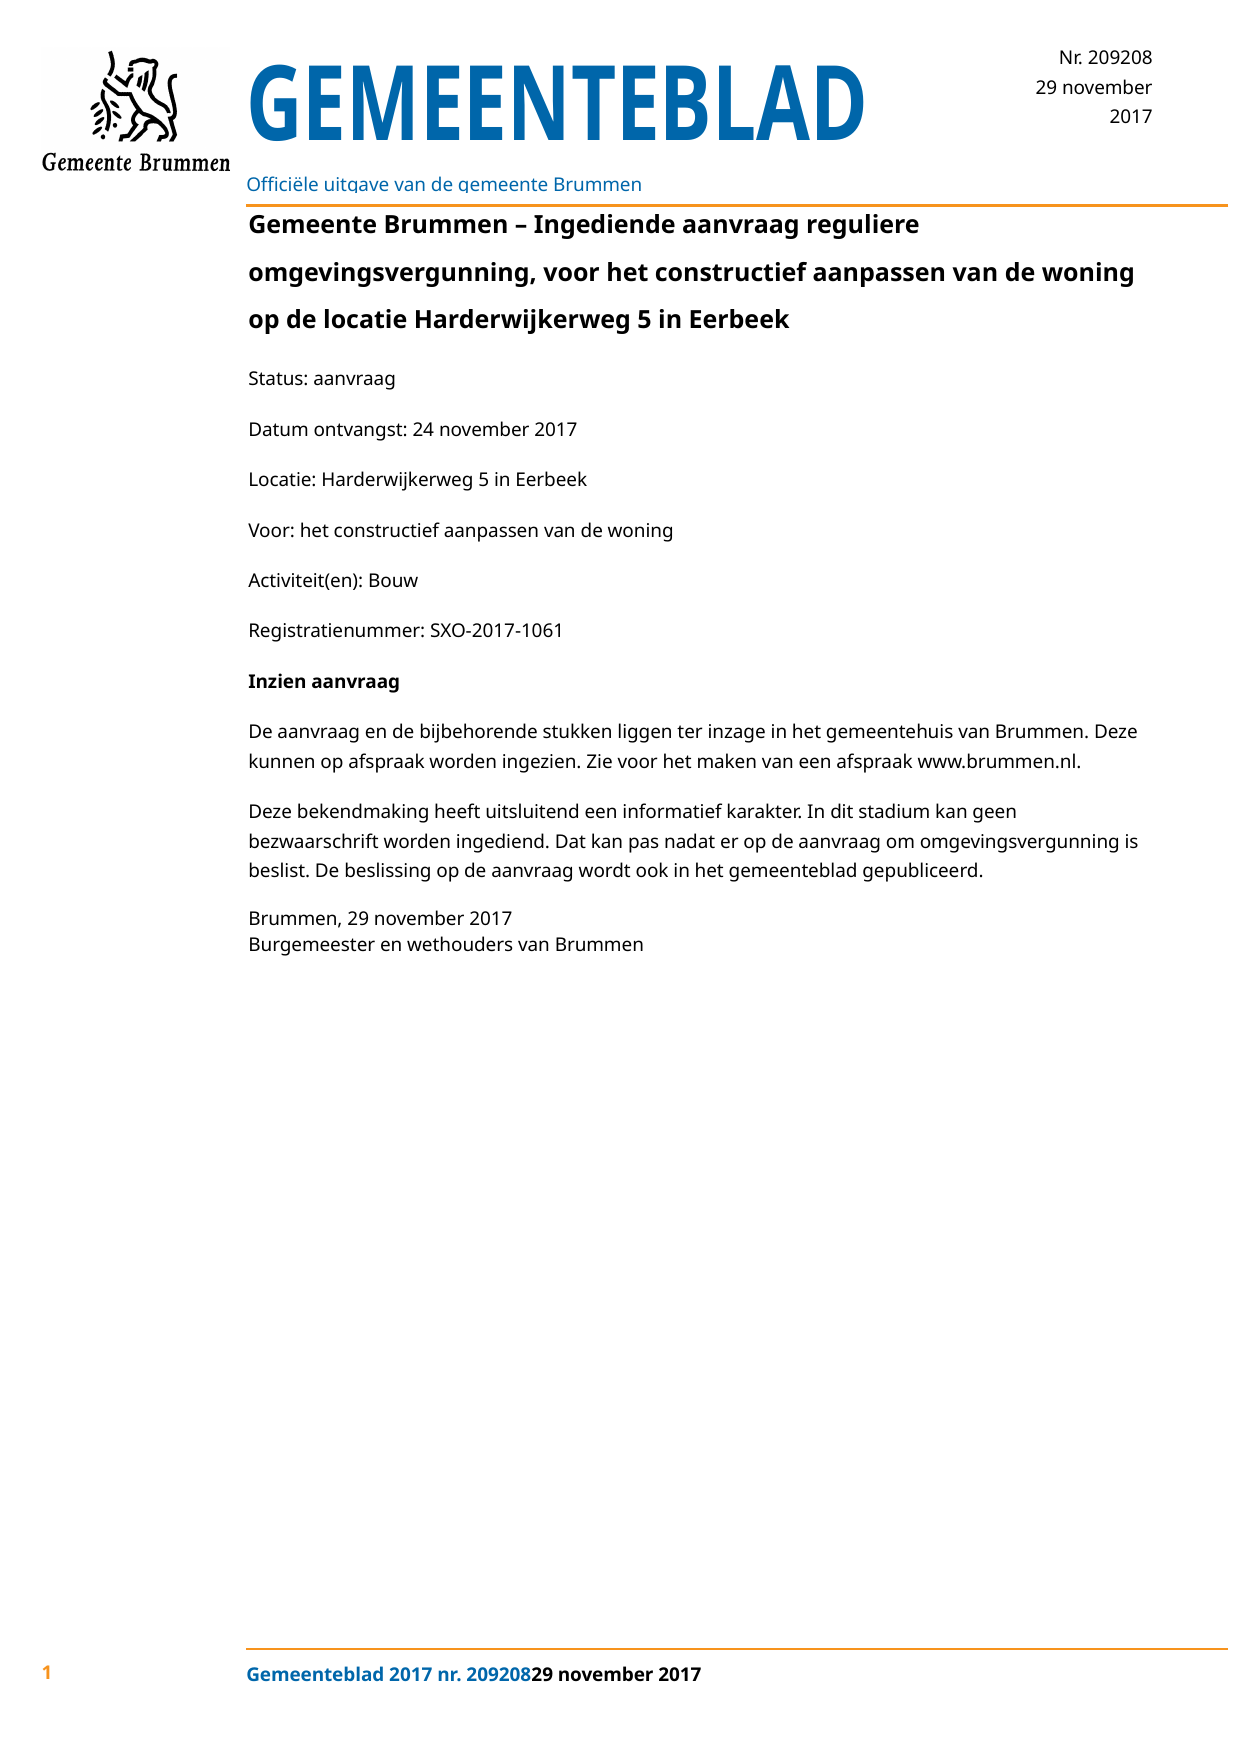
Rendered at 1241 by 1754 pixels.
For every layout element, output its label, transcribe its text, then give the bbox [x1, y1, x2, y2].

text Activiteit(en): Bouw [248, 567, 1152, 593]
text De aanvraag en de bijbehorende stukken liggen ter inzage in het gemeentehuis van Brummen. Deze kunnen op afspraak worden ingezien. Zie voor het maken van een afspraak www.brummen.nl. [248, 718, 1152, 774]
picture [41, 47, 231, 172]
text Status: aanvraag [248, 366, 1152, 391]
text Burgemeester en wethouders van Brummen [248, 931, 1152, 957]
text Inzien aanvraag [248, 668, 1152, 694]
text Registratienummer: SXO-2017-1061 [248, 618, 1152, 643]
text Voor: het constructief aanpassen van de woning [248, 517, 1152, 542]
text Gemeente Brummen – Ingediende aanvraag reguliere omgevingsvergunning, voor het constructief aanpassen van de woning op de locatie Harderwijkerweg 5 in Eerbeek [248, 207, 1152, 336]
text Brummen, 29 november 2017 [248, 905, 1152, 931]
text Datum ontvangst: 24 november 2017 [248, 416, 1152, 442]
text Locatie: Harderwijkerweg 5 in Eerbeek [248, 466, 1152, 492]
text Deze bekendmaking heeft uitsluitend een informatief karakter. In dit stadium kan geen bezwaarschrift worden ingediend. Dat kan pas nadat er op de aanvraag om omgevingsvergunning is beslist. De beslissing op de aanvraag wordt ook in het gemeenteblad gepubliceerd. [248, 798, 1152, 883]
